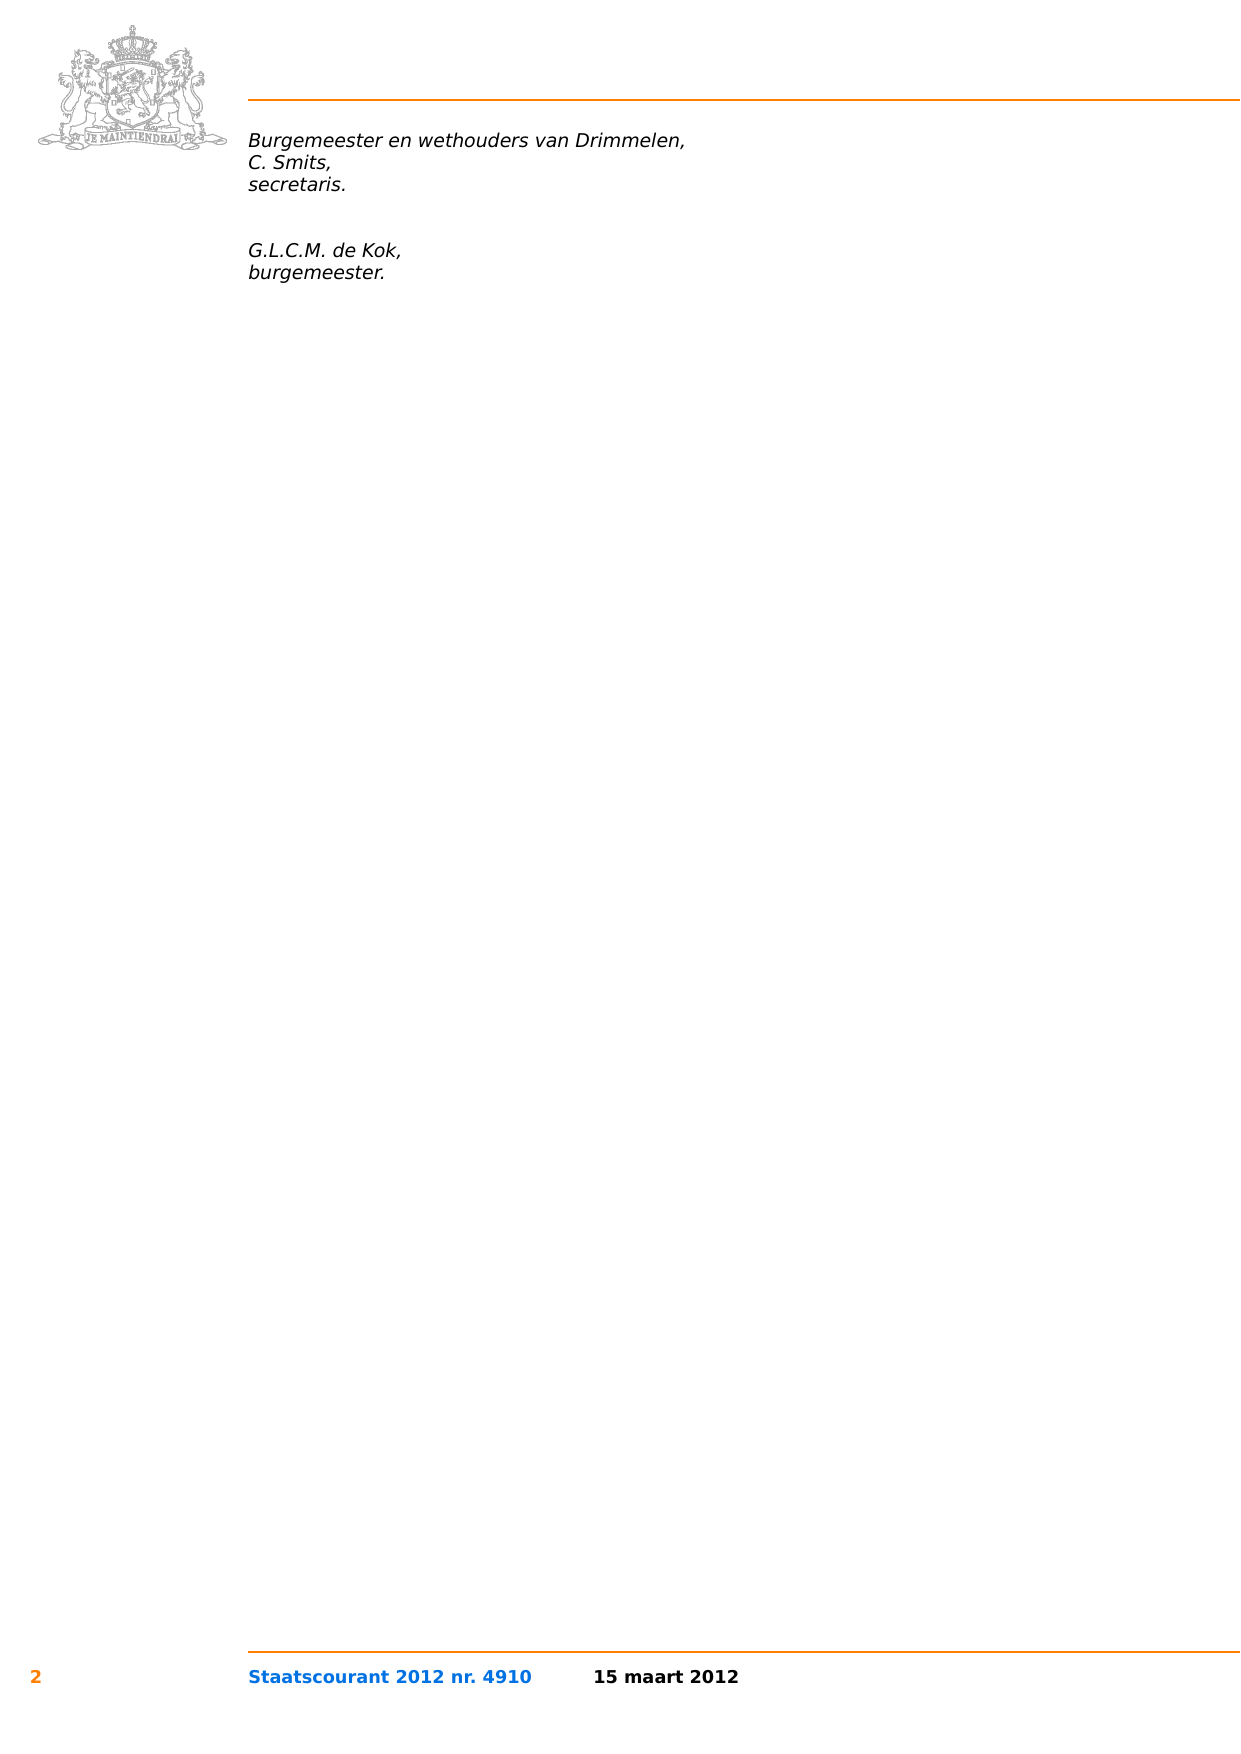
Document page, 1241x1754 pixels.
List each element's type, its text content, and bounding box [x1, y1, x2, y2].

text Burgemeester en wethouders van Drimmelen, C. Smits, secretaris. [248, 130, 1163, 196]
picture [38, 25, 227, 150]
text G.L.C.M. de Kok, burgemeester. [248, 218, 1163, 284]
